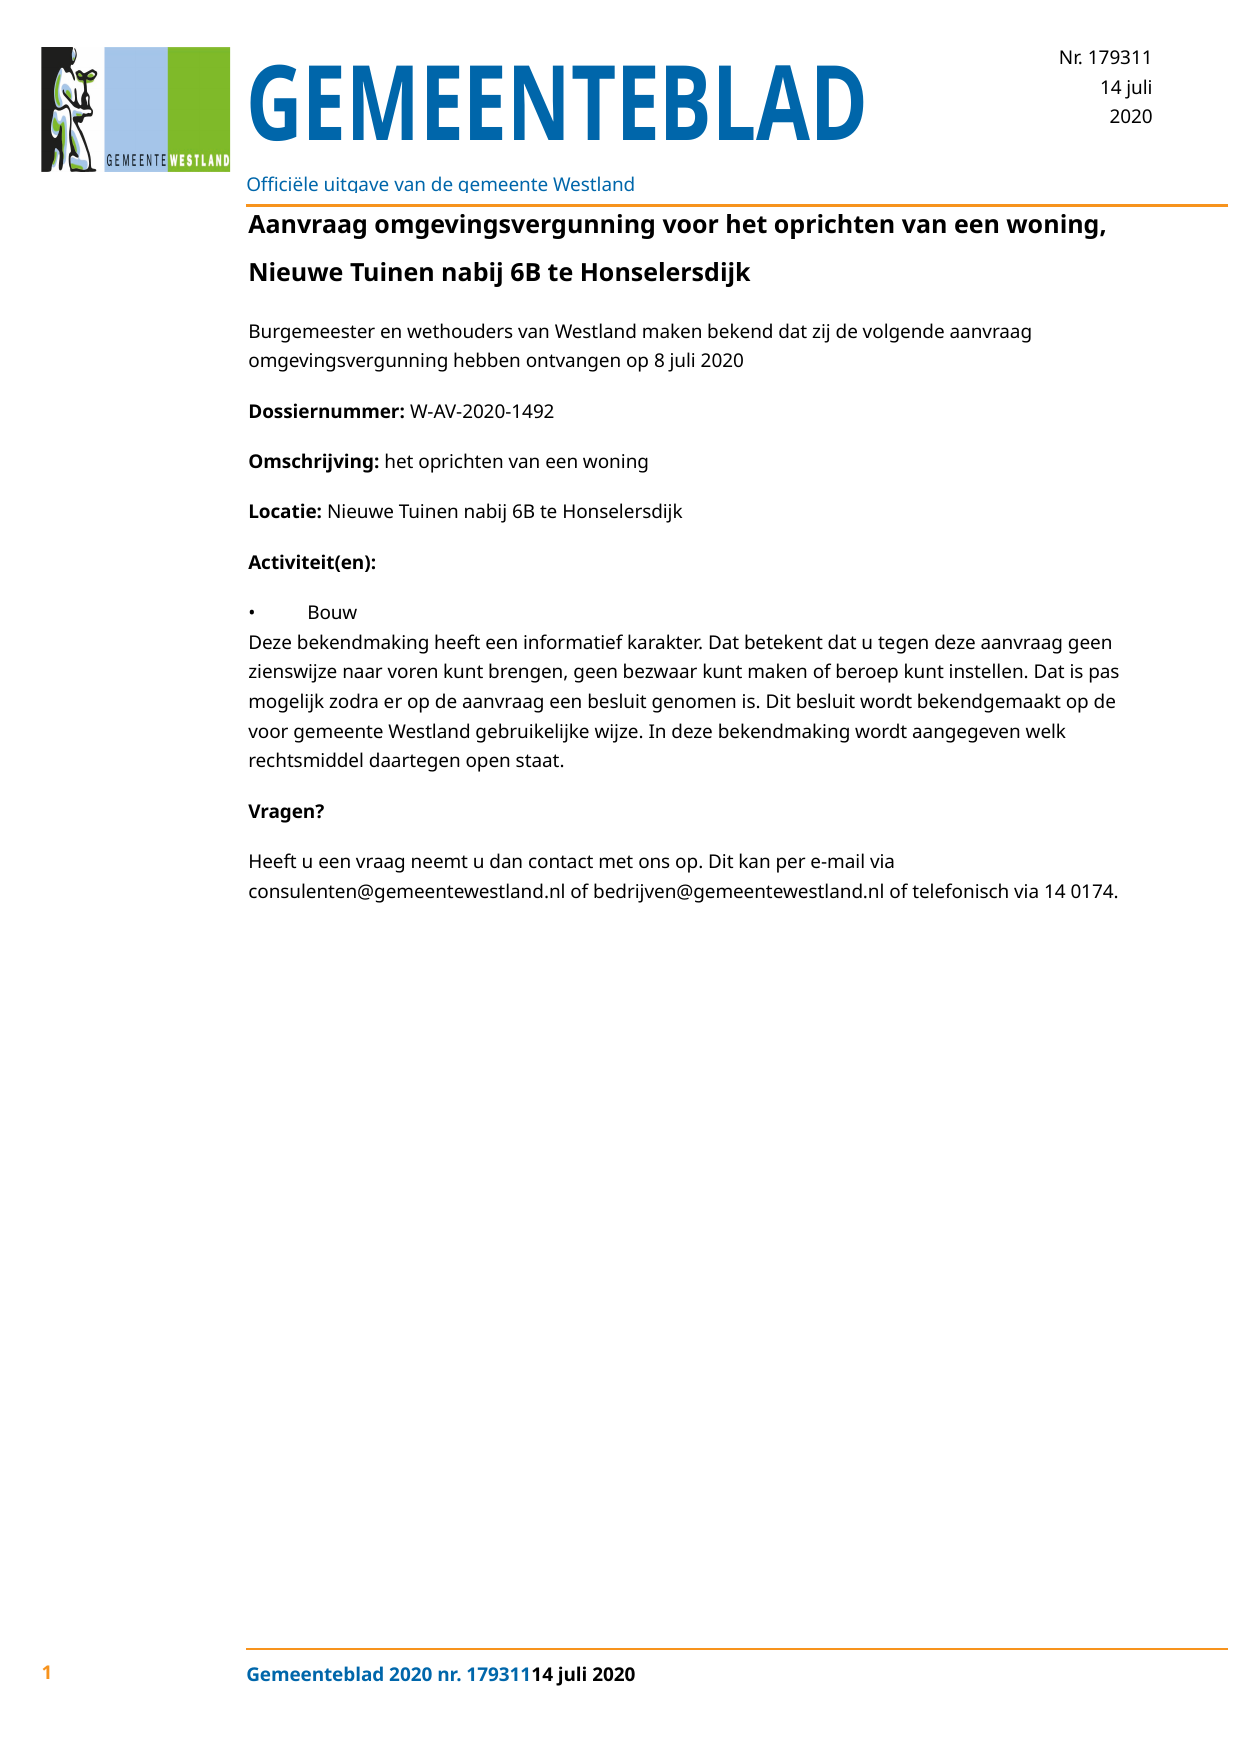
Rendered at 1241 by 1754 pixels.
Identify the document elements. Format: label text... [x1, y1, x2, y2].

text Deze bekendmaking heeft een informatief karakter. Dat betekent dat u tegen deze aanvraag geen zienswijze naar voren kunt brengen, geen bezwaar kunt maken of beroep kunt instellen. Dat is pas mogelijk zodra er op de aanvraag een besluit genomen is. Dit besluit wordt bekendgemaakt op de voor gemeente Westland gebruikelijke wijze. In deze bekendmaking wordt aangegeven welk rechtsmiddel daartegen open staat. [248, 629, 1152, 773]
list Bouw [248, 599, 1152, 625]
picture [41, 47, 231, 172]
text Vragen? [248, 798, 1152, 824]
text Omschrijving: het oprichten van een woning [248, 448, 1152, 474]
text Heeft u een vraag neemt u dan contact met ons op. Dit kan per e-mail via consulenten@gemeentewestland.nl of bedrijven@gemeentewestland.nl of telefonisch via 14 0174. [248, 848, 1152, 904]
text Dossiernummer: W-AV-2020-1492 [248, 398, 1152, 424]
text Burgemeester en wethouders van Westland maken bekend dat zij de volgende aanvraag omgevingsvergunning hebben ontvangen op 8 juli 2020 [248, 318, 1152, 373]
text Aanvraag omgevingsvergunning voor het oprichten van een woning, Nieuwe Tuinen nabij 6B te Honselersdijk [248, 207, 1152, 288]
text Locatie: Nieuwe Tuinen nabij 6B te Honselersdijk [248, 499, 1152, 524]
text Activiteit(en): [248, 549, 1152, 575]
